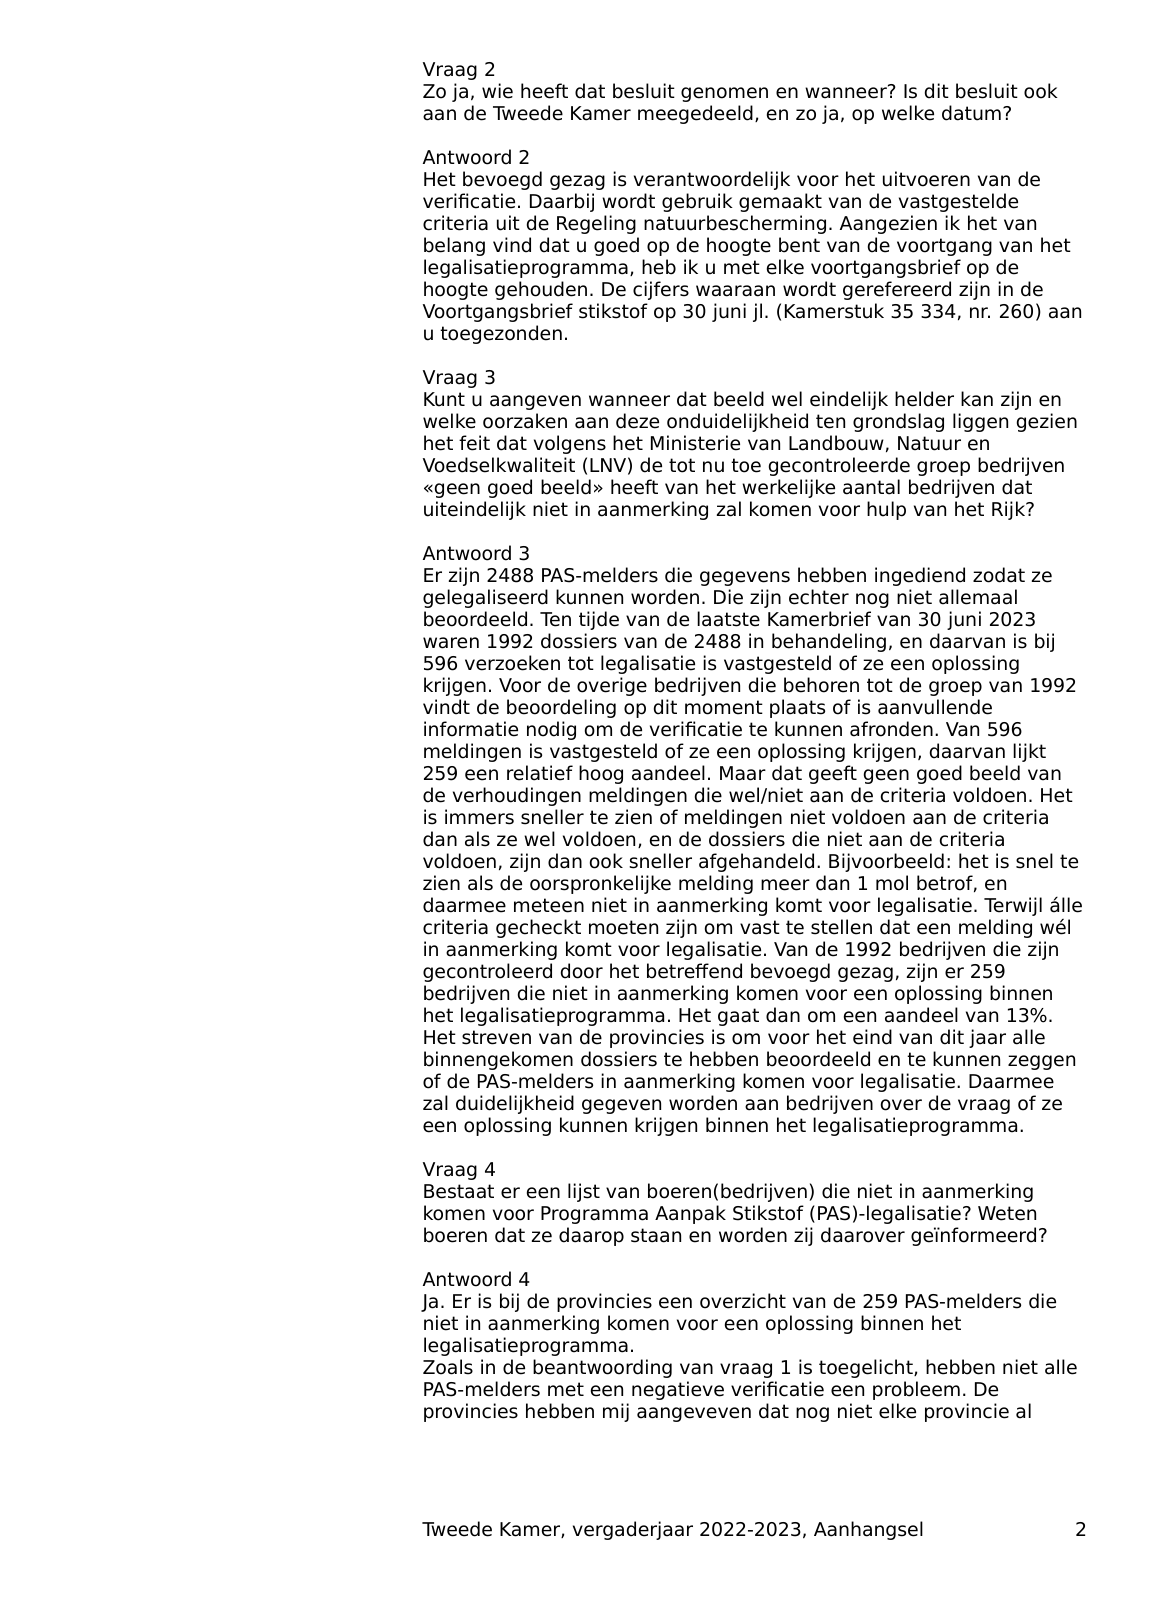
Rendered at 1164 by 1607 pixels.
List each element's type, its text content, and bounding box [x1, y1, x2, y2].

text Ja. Er is bij de provincies een overzicht van de 259 PAS-melders die niet in aanmerking komen voor een oplossing binnen het legalisatieprogramma. [422, 1291, 1087, 1357]
text Vraag 2 [422, 59, 1087, 81]
text Vraag 4 [422, 1159, 1087, 1181]
text Antwoord 4 [422, 1269, 1087, 1291]
text Kunt u aangeven wanneer dat beeld wel eindelijk helder kan zijn en welke oorzaken aan deze onduidelijkheid ten grondslag liggen gezien het feit dat volgens het Ministerie van Landbouw, Natuur en Voedselkwaliteit (LNV) de tot nu toe gecontroleerde groep bedrijven «geen goed beeld» heeft van het werkelijke aantal bedrijven dat uiteindelijk niet in aanmerking zal komen voor hulp van het Rijk? [422, 389, 1087, 521]
text Er zijn 2488 PAS-melders die gegevens hebben ingediend zodat ze gelegaliseerd kunnen worden. Die zijn echter nog niet allemaal beoordeeld. Ten tijde van de laatste Kamerbrief van 30 juni 2023 waren 1992 dossiers van de 2488 in behandeling, en daarvan is bij 596 verzoeken tot legalisatie is vastgesteld of ze een oplossing krijgen. Voor de overige bedrijven die behoren tot de groep van 1992 vindt de beoordeling op dit moment plaats of is aanvullende informatie nodig om de verificatie te kunnen afronden. Van 596 meldingen is vastgesteld of ze een oplossing krijgen, daarvan lijkt 259 een relatief hoog aandeel. Maar dat geeft geen goed beeld van de verhoudingen meldingen die wel/niet aan de criteria voldoen. Het is immers sneller te zien of meldingen niet voldoen aan de criteria dan als ze wel voldoen, en de dossiers die niet aan de criteria voldoen, zijn dan ook sneller afgehandeld. Bijvoorbeeld: het is snel te zien als de oorspronkelijke melding meer dan 1 mol betrof, en daarmee meteen niet in aanmerking komt voor legalisatie. Terwijl álle criteria gecheckt moeten zijn om vast te stellen dat een melding wél in aanmerking komt voor legalisatie. Van de 1992 bedrijven die zijn gecontroleerd door het betreffend bevoegd gezag, zijn er 259 bedrijven die niet in aanmerking komen voor een oplossing binnen het legalisatieprogramma. Het gaat dan om een aandeel van 13%. [422, 565, 1087, 1027]
text Het bevoegd gezag is verantwoordelijk voor het uitvoeren van de verificatie. Daarbij wordt gebruik gemaakt van de vastgestelde criteria uit de Regeling natuurbescherming. Aangezien ik het van belang vind dat u goed op de hoogte bent van de voortgang van het legalisatieprogramma, heb ik u met elke voortgangsbrief op de hoogte gehouden. De cijfers waaraan wordt gerefereerd zijn in de Voortgangsbrief stikstof op 30 juni jl. (Kamerstuk 35 334, nr. 260) aan u toegezonden. [422, 169, 1087, 345]
text Het streven van de provincies is om voor het eind van dit jaar alle binnengekomen dossiers te hebben beoordeeld en te kunnen zeggen of de PAS-melders in aanmerking komen voor legalisatie. Daarmee zal duidelijkheid gegeven worden aan bedrijven over de vraag of ze een oplossing kunnen krijgen binnen het legalisatieprogramma. [422, 1027, 1087, 1137]
text Zoals in de beantwoording van vraag 1 is toegelicht, hebben niet alle PAS-melders met een negatieve verificatie een probleem. De provincies hebben mij aangeveven dat nog niet elke provincie al [422, 1357, 1087, 1423]
text Antwoord 2 [422, 147, 1087, 169]
text Zo ja, wie heeft dat besluit genomen en wanneer? Is dit besluit ook aan de Tweede Kamer meegedeeld, en zo ja, op welke datum? [422, 81, 1087, 125]
text Bestaat er een lijst van boeren(bedrijven) die niet in aanmerking komen voor Programma Aanpak Stikstof (PAS)-legalisatie? Weten boeren dat ze daarop staan en worden zij daarover geïnformeerd? [422, 1181, 1087, 1247]
text Vraag 3 [422, 367, 1087, 389]
text Antwoord 3 [422, 543, 1087, 565]
